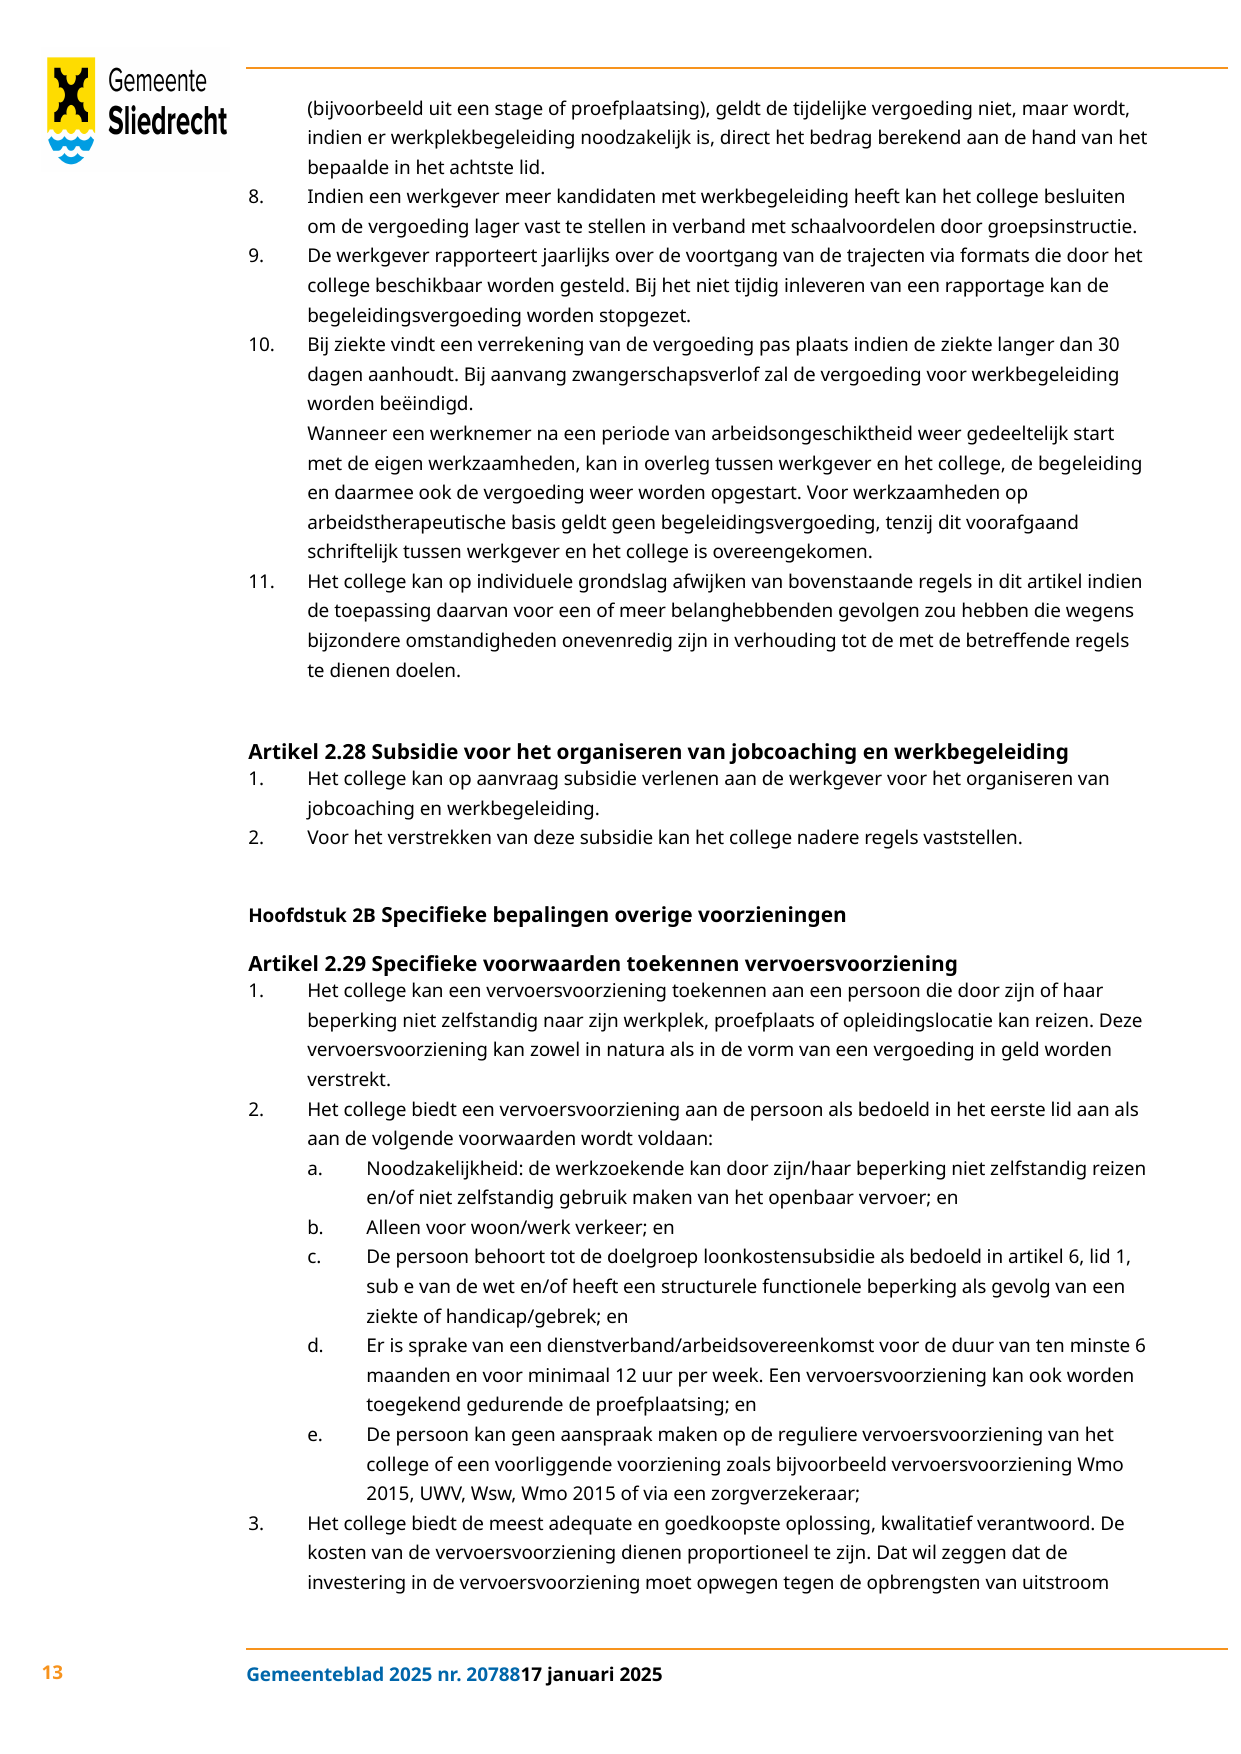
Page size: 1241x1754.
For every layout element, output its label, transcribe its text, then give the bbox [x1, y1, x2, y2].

list (bijvoorbeeld uit een stage of proefplaatsing), geldt de tijdelijke vergoeding niet, maar wordt, indien er werkplekbegeleiding noodzakelijk is, direct het bedrag berekend aan de hand van het bepaalde in het achtste lid. [248, 95, 1152, 180]
list Voor het verstrekken van deze subsidie kan het college nadere regels vaststellen. [248, 824, 1152, 850]
text Artikel 2.29 Specifieke voorwaarden toekennen vervoersvoorziening [248, 949, 1152, 977]
list Het college kan op aanvraag subsidie verlenen aan de werkgever voor het organiseren van jobcoaching en werkbegeleiding. [248, 765, 1152, 821]
list Alleen voor woon/werk verkeer; en [307, 1214, 1152, 1240]
list Het college kan op individuele grondslag afwijken van bovenstaande regels in dit artikel indien de toepassing daarvan voor een of meer belanghebbenden gevolgen zou hebben die wegens bijzondere omstandigheden onevenredig zijn in verhouding tot de met de betreffende regels te dienen doelen. [248, 568, 1152, 683]
list De persoon behoort tot de doelgroep loonkostensubsidie als bedoeld in artikel 6, lid 1, sub e van de wet en/of heeft een structurele functionele beperking als gevolg van een ziekte of handicap/gebrek; en [307, 1244, 1152, 1328]
picture [41, 47, 231, 172]
list Indien een werkgever meer kandidaten met werkbegeleiding heeft kan het college besluiten om de vergoeding lager vast te stellen in verband met schaalvoordelen door groepsinstructie. [248, 183, 1152, 239]
list Er is sprake van een dienstverband/arbeidsovereenkomst voor de duur van ten minste 6 maanden en voor minimaal 12 uur per week. Een vervoersvoorziening kan ook worden toegekend gedurende de proefplaatsing; en [307, 1332, 1152, 1417]
list De werkgever rapporteert jaarlijks over de voortgang van de trajecten via formats die door het college beschikbaar worden gesteld. Bij het niet tijdig inleveren van een rapportage kan de begeleidingsvergoeding worden stopgezet. [248, 243, 1152, 328]
text Artikel 2.28 Subsidie voor het organiseren van jobcoaching en werkbegeleiding [248, 737, 1152, 765]
text Hoofdstuk 2B Specifieke bepalingen overige voorzieningen [248, 900, 1152, 928]
list Bij ziekte vindt een verrekening van de vergoeding pas plaats indien de ziekte langer dan 30 dagen aanhoudt. Bij aanvang zwangerschapsverlof zal de vergoeding voor werkbegeleiding worden beëindigd. [248, 331, 1152, 416]
list Het college biedt de meest adequate en goedkoopste oplossing, kwalitatief verantwoord. De kosten van de vervoersvoorziening dienen proportioneel te zijn. Dat wil zeggen dat de investering in de vervoersvoorziening moet opwegen tegen de opbrengsten van uitstroom [248, 1510, 1152, 1595]
list Noodzakelijkheid: de werkzoekende kan door zijn/haar beperking niet zelfstandig reizen en/of niet zelfstandig gebruik maken van het openbaar vervoer; en [307, 1155, 1152, 1210]
list De persoon kan geen aanspraak maken op de reguliere vervoersvoorziening van het college of een voorliggende voorziening zoals bijvoorbeeld vervoersvoorziening Wmo 2015, UWV, Wsw, Wmo 2015 of via een zorgverzekeraar; [307, 1421, 1152, 1506]
list Wanneer een werknemer na een periode van arbeidsongeschiktheid weer gedeeltelijk start met de eigen werkzaamheden, kan in overleg tussen werkgever en het college, de begeleiding en daarmee ook de vergoeding weer worden opgestart. Voor werkzaamheden op arbeidstherapeutische basis geldt geen begeleidingsvergoeding, tenzij dit voorafgaand schriftelijk tussen werkgever en het college is overeengekomen. [248, 420, 1152, 564]
list Het college kan een vervoersvoorziening toekennen aan een persoon die door zijn of haar beperking niet zelfstandig naar zijn werkplek, proefplaats of opleidingslocatie kan reizen. Deze vervoersvoorziening kan zowel in natura als in de vorm van een vergoeding in geld worden verstrekt. [248, 977, 1152, 1092]
list Het college biedt een vervoersvoorziening aan de persoon als bedoeld in het eerste lid aan als aan de volgende voorwaarden wordt voldaan: [248, 1096, 1152, 1151]
